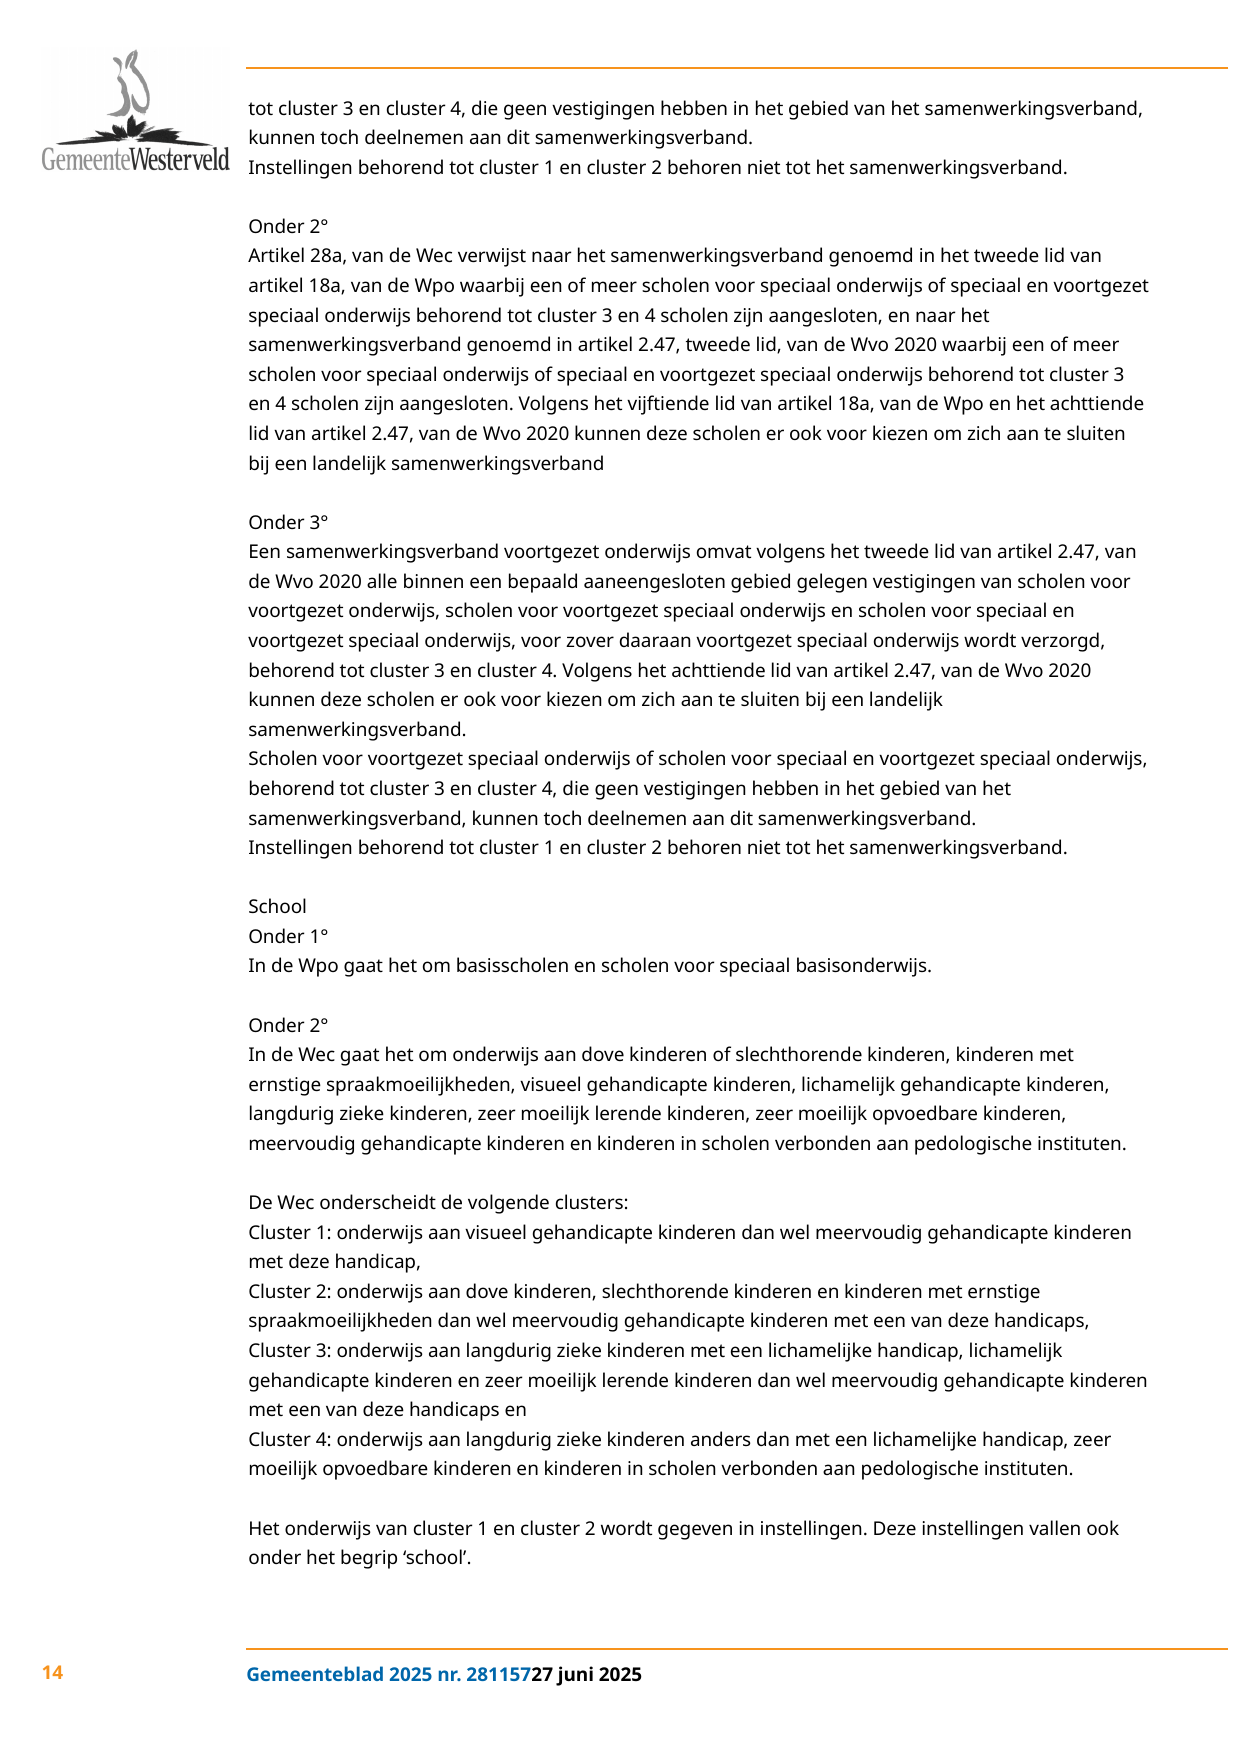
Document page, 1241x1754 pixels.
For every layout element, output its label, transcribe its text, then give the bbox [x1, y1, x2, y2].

text Een samenwerkingsverband voortgezet onderwijs omvat volgens het tweede lid van artikel 2.47, van de Wvo 2020 alle binnen een bepaald aaneengesloten gebied gelegen vestigingen van scholen voor voortgezet onderwijs, scholen voor voortgezet speciaal onderwijs en scholen voor speciaal en voortgezet speciaal onderwijs, voor zover daaraan voortgezet speciaal onderwijs wordt verzorgd, behorend tot cluster 3 en cluster 4. Volgens het achttiende lid van artikel 2.47, van de Wvo 2020 kunnen deze scholen er ook voor kiezen om zich aan te sluiten bij een landelijk samenwerkingsverband. [248, 538, 1152, 742]
text In de Wec gaat het om onderwijs aan dove kinderen of slechthorende kinderen, kinderen met ernstige spraakmoeilijkheden, visueel gehandicapte kinderen, lichamelijk gehandicapte kinderen, langdurig zieke kinderen, zeer moeilijk lerende kinderen, zeer moeilijk opvoedbare kinderen, meervoudig gehandicapte kinderen en kinderen in scholen verbonden aan pedologische instituten. [248, 1041, 1152, 1156]
text Instellingen behorend tot cluster 1 en cluster 2 behoren niet tot het samenwerkingsverband. [248, 154, 1152, 180]
text tot cluster 3 en cluster 4, die geen vestigingen hebben in het gebied van het samenwerkingsverband, kunnen toch deelnemen aan dit samenwerkingsverband. [248, 95, 1152, 150]
text School [248, 893, 1152, 919]
text Onder 2° [248, 1012, 1152, 1038]
text Het onderwijs van cluster 1 en cluster 2 wordt gegeven in instellingen. Deze instellingen vallen ook onder het begrip ‘school’. [248, 1515, 1152, 1570]
text Cluster 2: onderwijs aan dove kinderen, slechthorende kinderen en kinderen met ernstige spraakmoeilijkheden dan wel meervoudig gehandicapte kinderen met een van deze handicaps, [248, 1278, 1152, 1333]
text Onder 2° [248, 213, 1152, 239]
text Artikel 28a, van de Wec verwijst naar het samenwerkingsverband genoemd in het tweede lid van artikel 18a, van de Wpo waarbij een of meer scholen voor speciaal onderwijs of speciaal en voortgezet speciaal onderwijs behorend tot cluster 3 en 4 scholen zijn aangesloten, en naar het samenwerkingsverband genoemd in artikel 2.47, tweede lid, van de Wvo 2020 waarbij een of meer scholen voor speciaal onderwijs of speciaal en voortgezet speciaal onderwijs behorend tot cluster 3 en 4 scholen zijn aangesloten. Volgens het vijftiende lid van artikel 18a, van de Wpo en het achttiende lid van artikel 2.47, van de Wvo 2020 kunnen deze scholen er ook voor kiezen om zich aan te sluiten bij een landelijk samenwerkingsverband [248, 243, 1152, 476]
text Cluster 1: onderwijs aan visueel gehandicapte kinderen dan wel meervoudig gehandicapte kinderen met deze handicap, [248, 1219, 1152, 1274]
text Instellingen behorend tot cluster 1 en cluster 2 behoren niet tot het samenwerkingsverband. [248, 834, 1152, 860]
picture [41, 47, 231, 172]
text Onder 1° [248, 923, 1152, 949]
text Cluster 3: onderwijs aan langdurig zieke kinderen met een lichamelijke handicap, lichamelijk gehandicapte kinderen en zeer moeilijk lerende kinderen dan wel meervoudig gehandicapte kinderen met een van deze handicaps en [248, 1337, 1152, 1422]
text Onder 3° [248, 509, 1152, 535]
text Cluster 4: onderwijs aan langdurig zieke kinderen anders dan met een lichamelijke handicap, zeer moeilijk opvoedbare kinderen en kinderen in scholen verbonden aan pedologische instituten. [248, 1426, 1152, 1481]
text In de Wpo gaat het om basisscholen en scholen voor speciaal basisonderwijs. [248, 953, 1152, 978]
text Scholen voor voortgezet speciaal onderwijs of scholen voor speciaal en voortgezet speciaal onderwijs, behorend tot cluster 3 en cluster 4, die geen vestigingen hebben in het gebied van het samenwerkingsverband, kunnen toch deelnemen aan dit samenwerkingsverband. [248, 746, 1152, 831]
text De Wec onderscheidt de volgende clusters: [248, 1189, 1152, 1215]
